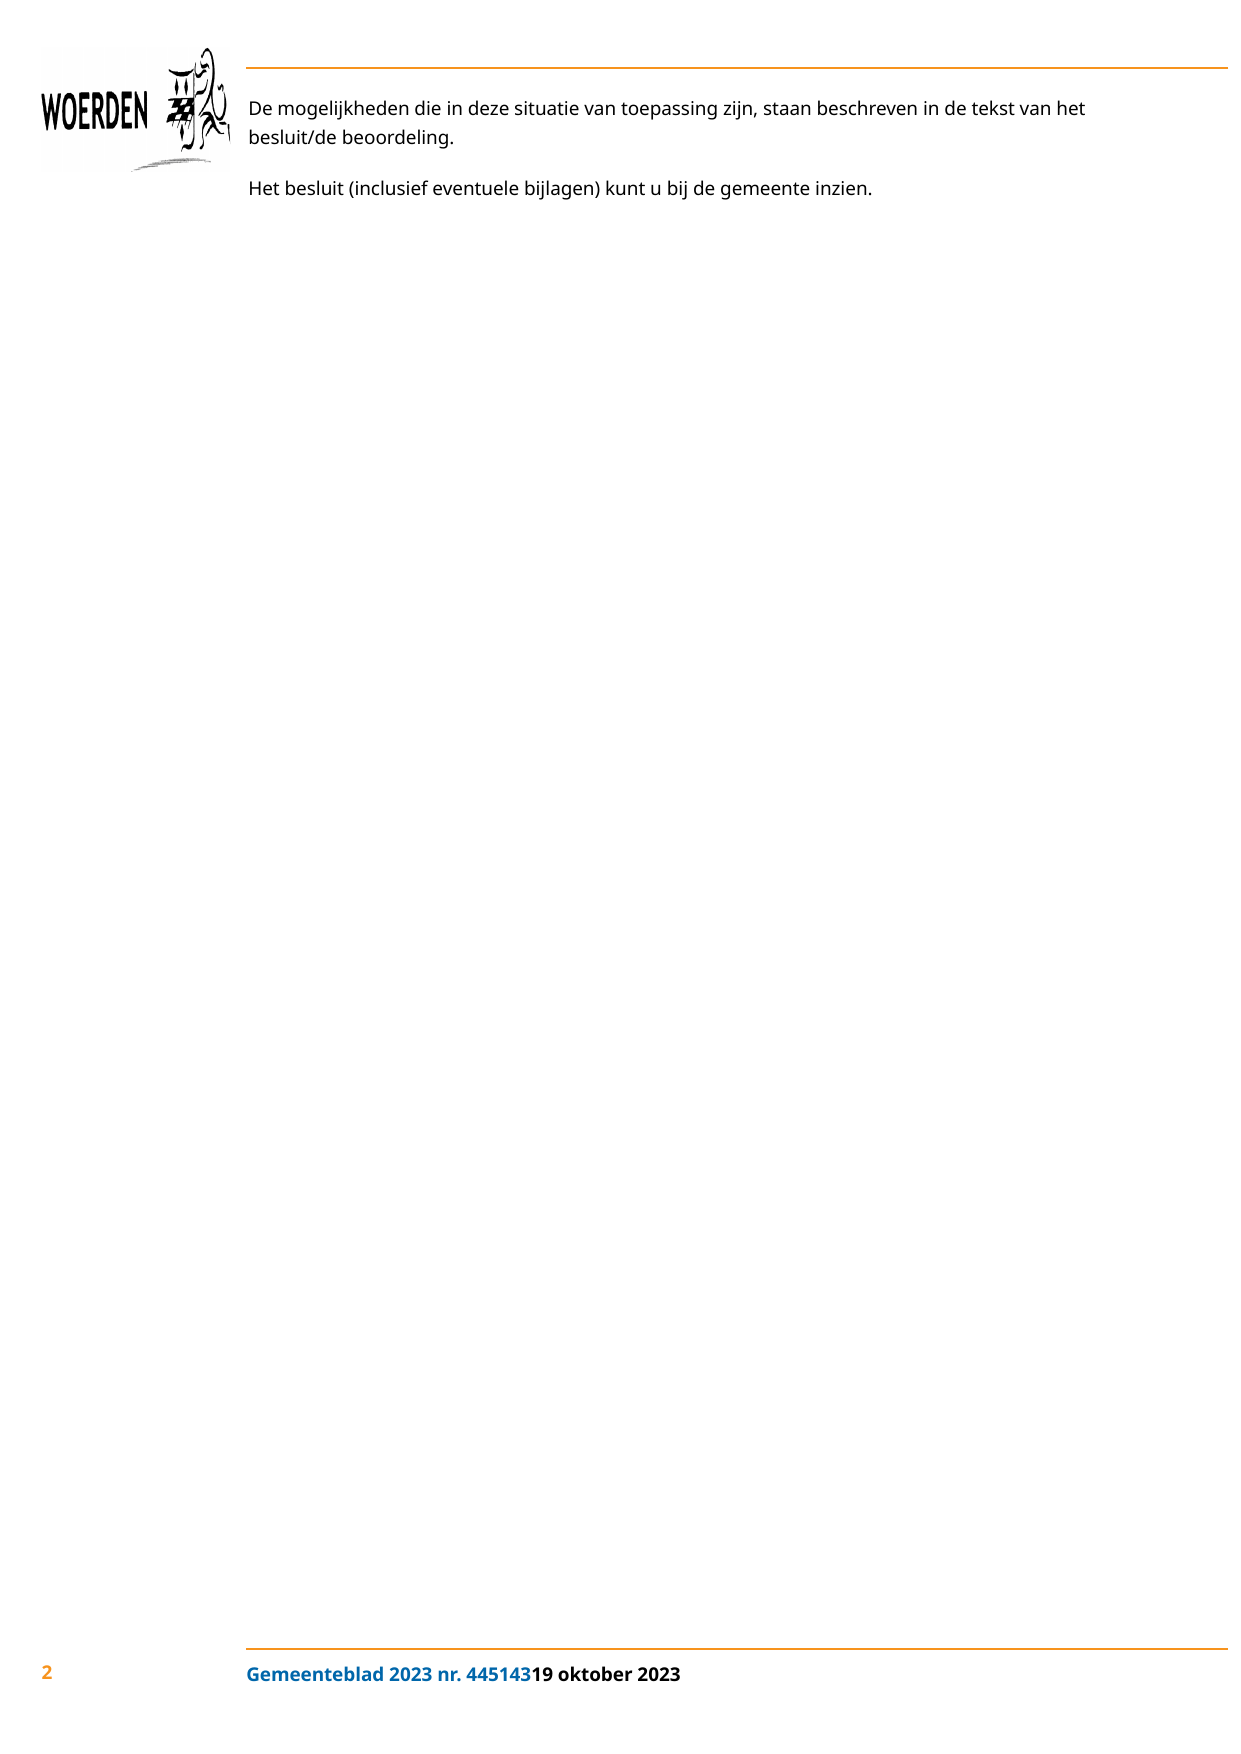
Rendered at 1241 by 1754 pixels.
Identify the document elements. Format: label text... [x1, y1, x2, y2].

picture [41, 47, 231, 172]
text De mogelijkheden die in deze situatie van toepassing zijn, staan beschreven in de tekst van het besluit/de beoordeling. [248, 95, 1152, 150]
text Het besluit (inclusief eventuele bijlagen) kunt u bij de gemeente inzien. [248, 175, 1152, 201]
